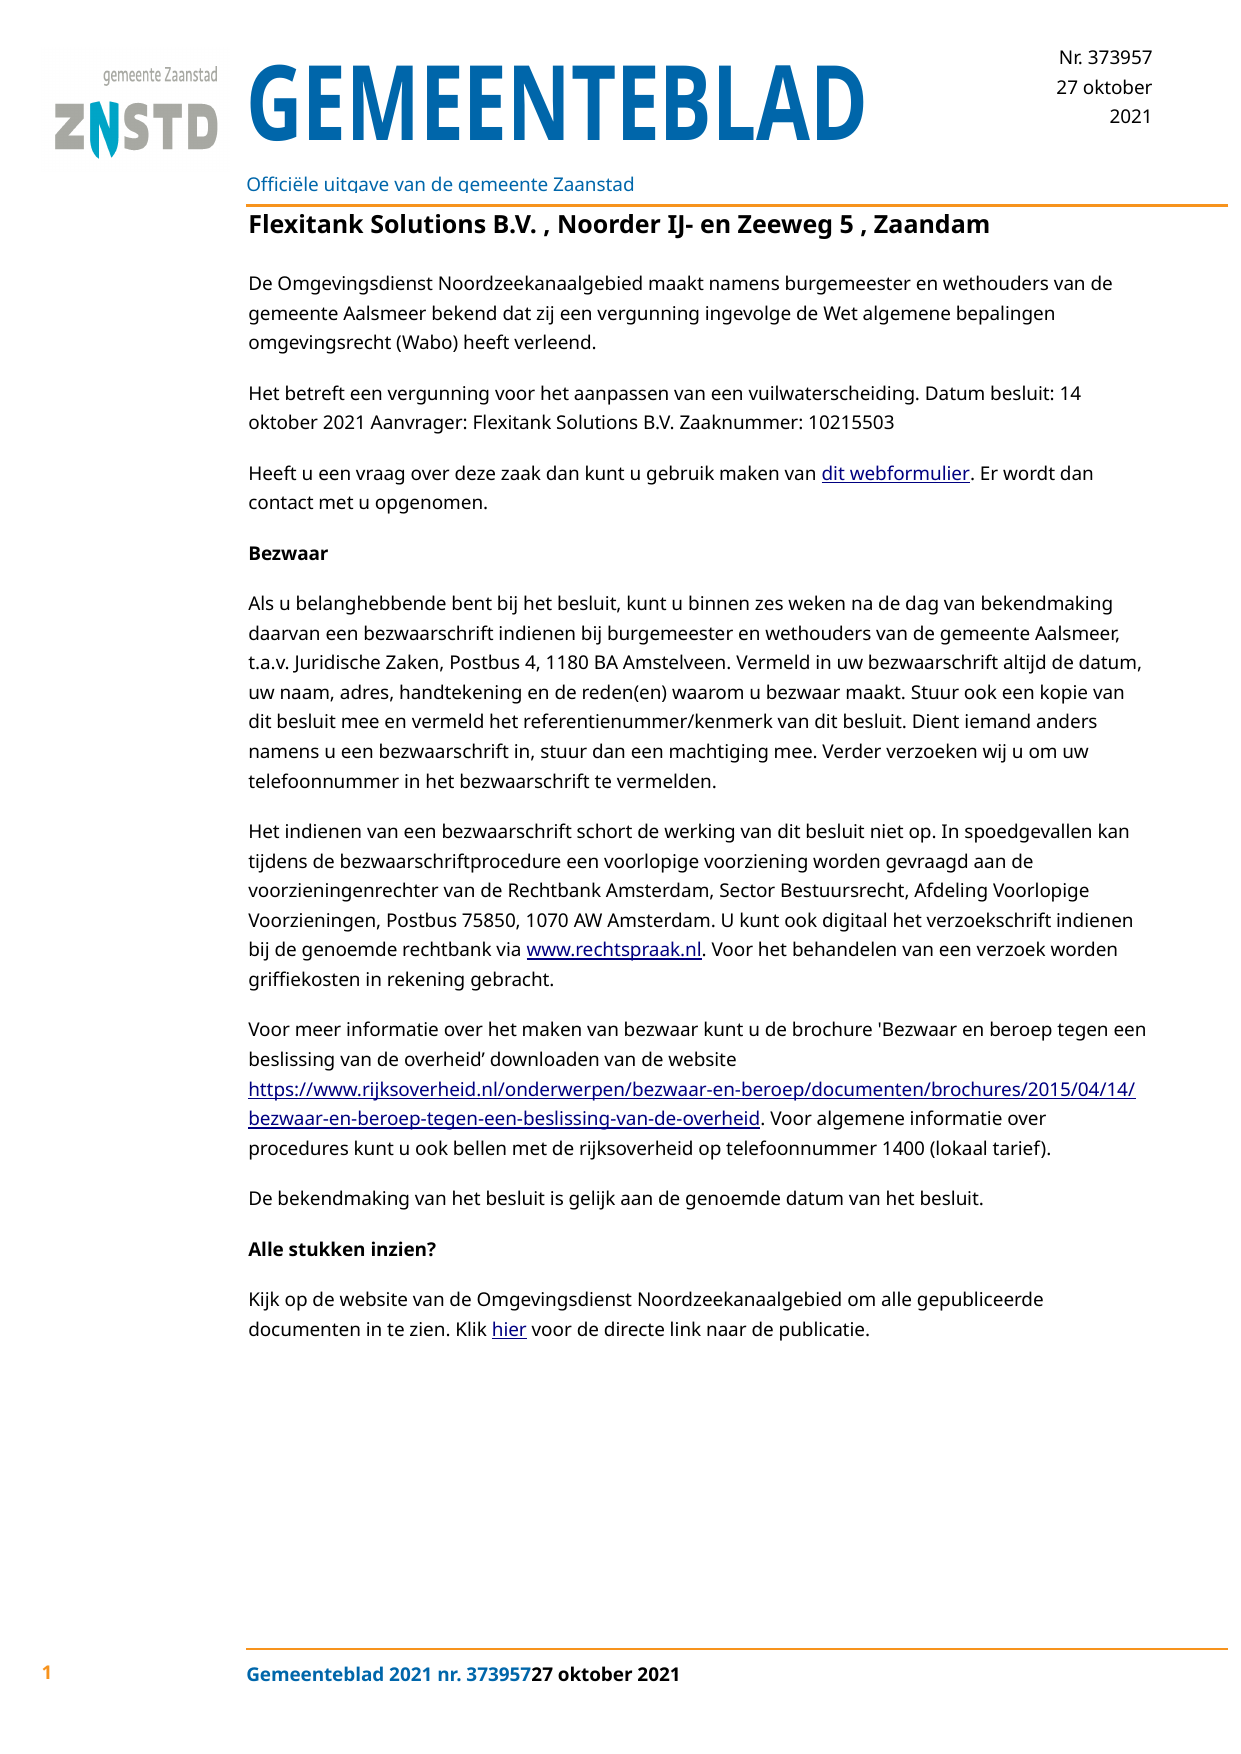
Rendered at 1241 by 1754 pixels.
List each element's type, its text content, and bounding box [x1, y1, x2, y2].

text De Omgevingsdienst Noordzeekanaalgebied maakt namens burgemeester en wethouders van de gemeente Aalsmeer bekend dat zij een vergunning ingevolge de Wet algemene bepalingen omgevingsrecht (Wabo) heeft verleend. [248, 270, 1152, 355]
text Het betreft een vergunning voor het aanpassen van een vuilwaterscheiding. Datum besluit: 14 oktober 2021 Aanvrager: Flexitank Solutions B.V. Zaaknummer: 10215503 [248, 380, 1152, 435]
text Voor meer informatie over het maken van bezwaar kunt u de brochure 'Bezwaar en beroep tegen een beslissing van de overheid’ downloaden van de website https://www.rijksoverheid.nl/onderwerpen/bezwaar-en-beroep/documenten/brochures/2015/04/14/bezwaar-en-beroep-tegen-een-beslissing-van-de-overheid. Voor algemene informatie over procedures kunt u ook bellen met de rijksoverheid op telefoonnummer 1400 (lokaal tarief). [248, 1017, 1152, 1161]
text Flexitank Solutions B.V. , Noorder IJ- en Zeeweg 5 , Zaandam [248, 207, 1152, 241]
text Alle stukken inzien? [248, 1236, 1152, 1261]
text Bezwaar [248, 540, 1152, 566]
text Kijk op de website van de Omgevingsdienst Noordzeekanaalgebied om alle gepubliceerde documenten in te zien. Klik hier voor de directe link naar de publicatie. [248, 1286, 1152, 1341]
text Als u belanghebbende bent bij het besluit, kunt u binnen zes weken na de dag van bekendmaking daarvan een bezwaarschrift indienen bij burgemeester en wethouders van de gemeente Aalsmeer, t.a.v. Juridische Zaken, Postbus 4, 1180 BA Amstelveen. Vermeld in uw bezwaarschrift altijd de datum, uw naam, adres, handtekening en de reden(en) waarom u bezwaar maakt. Stuur ook een kopie van dit besluit mee en vermeld het referentienummer/kenmerk van dit besluit. Dient iemand anders namens u een bezwaarschrift in, stuur dan een machtiging mee. Verder verzoeken wij u om uw telefoonnummer in het bezwaarschrift te vermelden. [248, 590, 1152, 793]
picture [41, 47, 231, 172]
text Heeft u een vraag over deze zaak dan kunt u gebruik maken van dit webformulier. Er wordt dan contact met u opgenomen. [248, 460, 1152, 515]
text Het indienen van een bezwaarschrift schort de werking van dit besluit niet op. In spoedgevallen kan tijdens de bezwaarschriftprocedure een voorlopige voorziening worden gevraagd aan de voorzieningenrechter van de Rechtbank Amsterdam, Sector Bestuursrecht, Afdeling Voorlopige Voorzieningen, Postbus 75850, 1070 AW Amsterdam. U kunt ook digitaal het verzoekschrift indienen bij de genoemde rechtbank via www.rechtspraak.nl. Voor het behandelen van een verzoek worden griffiekosten in rekening gebracht. [248, 818, 1152, 992]
text De bekendmaking van het besluit is gelijk aan de genoemde datum van het besluit. [248, 1185, 1152, 1211]
